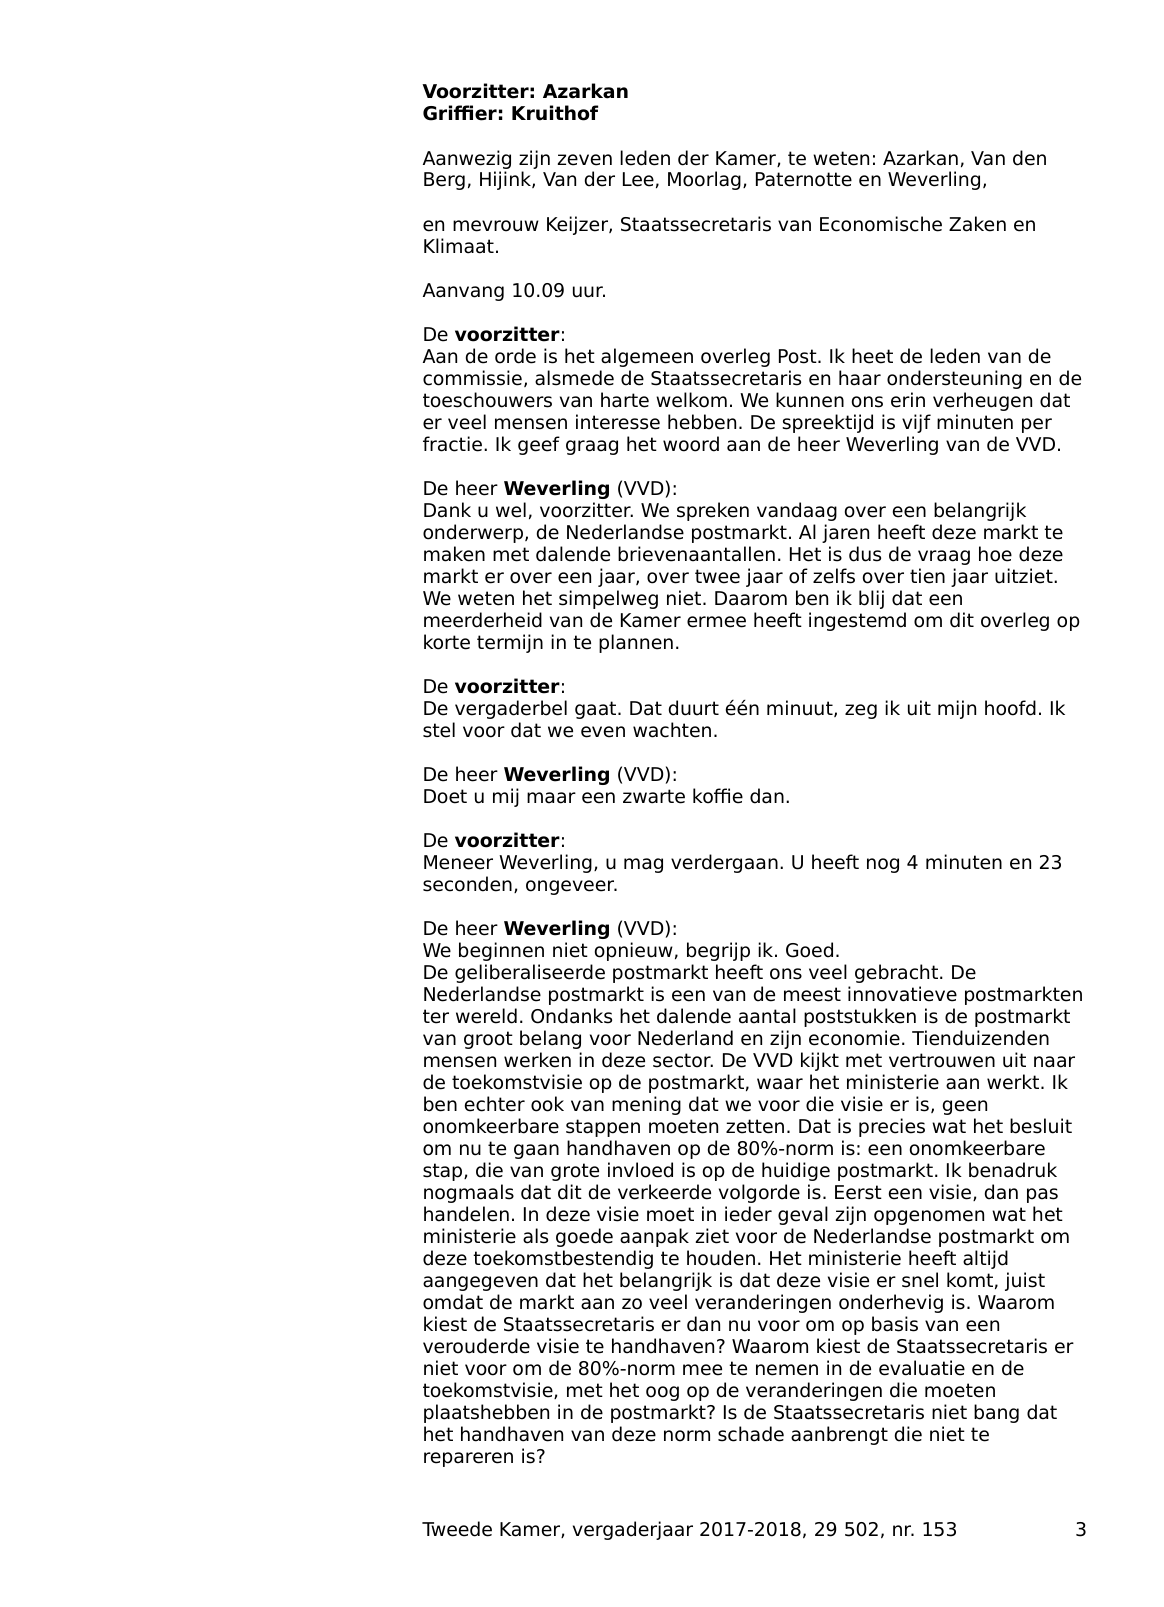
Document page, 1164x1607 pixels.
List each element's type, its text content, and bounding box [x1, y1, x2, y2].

text Aanvang 10.09 uur. [422, 280, 1087, 302]
text De voorzitter: [422, 676, 1087, 698]
text Doet u mij maar een zwarte koffie dan. [422, 786, 1087, 808]
text De voorzitter: [422, 324, 1087, 346]
text Griffier: Kruithof [422, 103, 1087, 125]
text De vergaderbel gaat. Dat duurt één minuut, zeg ik uit mijn hoofd. Ik stel voor dat we even wachten. [422, 698, 1087, 742]
text De heer Weverling (VVD): [422, 478, 1087, 500]
text De voorzitter: [422, 830, 1087, 852]
text Dank u wel, voorzitter. We spreken vandaag over een belangrijk onderwerp, de Nederlandse postmarkt. Al jaren heeft deze markt te maken met dalende brievenaantallen. Het is dus de vraag hoe deze markt er over een jaar, over twee jaar of zelfs over tien jaar uitziet. We weten het simpelweg niet. Daarom ben ik blij dat een meerderheid van de Kamer ermee heeft ingestemd om dit overleg op korte termijn in te plannen. [422, 500, 1087, 654]
text Voorzitter: Azarkan [422, 81, 1087, 103]
text De heer Weverling (VVD): [422, 764, 1087, 786]
text De heer Weverling (VVD): [422, 918, 1087, 940]
text Aanwezig zijn zeven leden der Kamer, te weten: Azarkan, Van den Berg, Hijink, Van der Lee, Moorlag, Paternotte en Weverling, [422, 147, 1087, 191]
text Meneer Weverling, u mag verdergaan. U heeft nog 4 minuten en 23 seconden, ongeveer. [422, 852, 1087, 896]
text en mevrouw Keijzer, Staatssecretaris van Economische Zaken en Klimaat. [422, 213, 1087, 257]
text Aan de orde is het algemeen overleg Post. Ik heet de leden van de commissie, alsmede de Staatssecretaris en haar ondersteuning en de toeschouwers van harte welkom. We kunnen ons erin verheugen dat er veel mensen interesse hebben. De spreektijd is vijf minuten per fractie. Ik geef graag het woord aan de heer Weverling van de VVD. [422, 346, 1087, 456]
text De geliberaliseerde postmarkt heeft ons veel gebracht. De Nederlandse postmarkt is een van de meest innovatieve postmarkten ter wereld. Ondanks het dalende aantal poststukken is de postmarkt van groot belang voor Nederland en zijn economie. Tienduizenden mensen werken in deze sector. De VVD kijkt met vertrouwen uit naar de toekomstvisie op de postmarkt, waar het ministerie aan werkt. Ik ben echter ook van mening dat we voor die visie er is, geen onomkeerbare stappen moeten zetten. Dat is precies wat het besluit om nu te gaan handhaven op de 80%-norm is: een onomkeerbare stap, die van grote invloed is op de huidige postmarkt. Ik benadruk nogmaals dat dit de verkeerde volgorde is. Eerst een visie, dan pas handelen. In deze visie moet in ieder geval zijn opgenomen wat het ministerie als goede aanpak ziet voor de Nederlandse postmarkt om deze toekomstbestendig te houden. Het ministerie heeft altijd aangegeven dat het belangrijk is dat deze visie er snel komt, juist omdat de markt aan zo veel veranderingen onderhevig is. Waarom kiest de Staatssecretaris er dan nu voor om op basis van een verouderde visie te handhaven? Waarom kiest de Staatssecretaris er niet voor om de 80%-norm mee te nemen in de evaluatie en de toekomstvisie, met het oog op de veranderingen die moeten plaatshebben in de postmarkt? Is de Staatssecretaris niet bang dat het handhaven van deze norm schade aanbrengt die niet te repareren is? [422, 962, 1087, 1468]
text We beginnen niet opnieuw, begrijp ik. Goed. [422, 940, 1087, 962]
